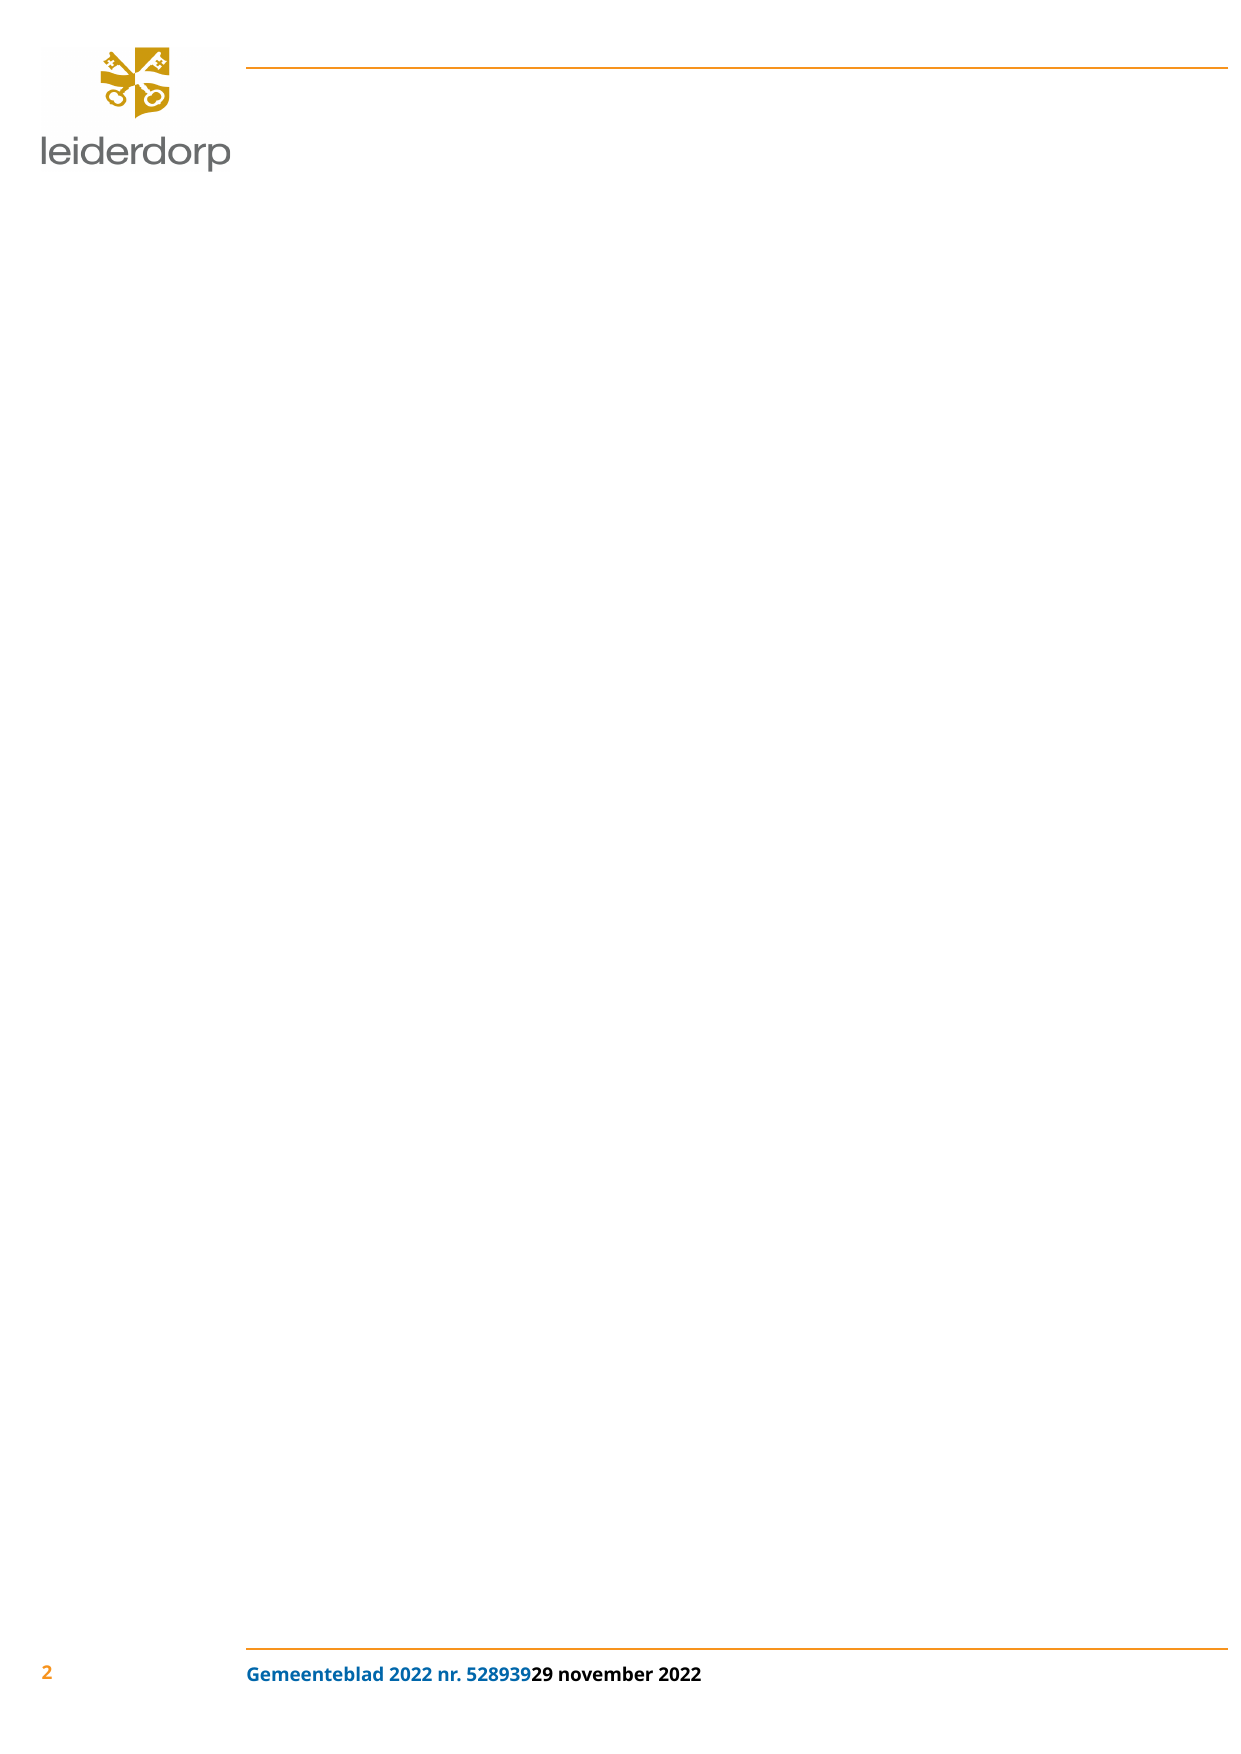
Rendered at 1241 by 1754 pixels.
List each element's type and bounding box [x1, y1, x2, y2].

picture [41, 47, 231, 172]
